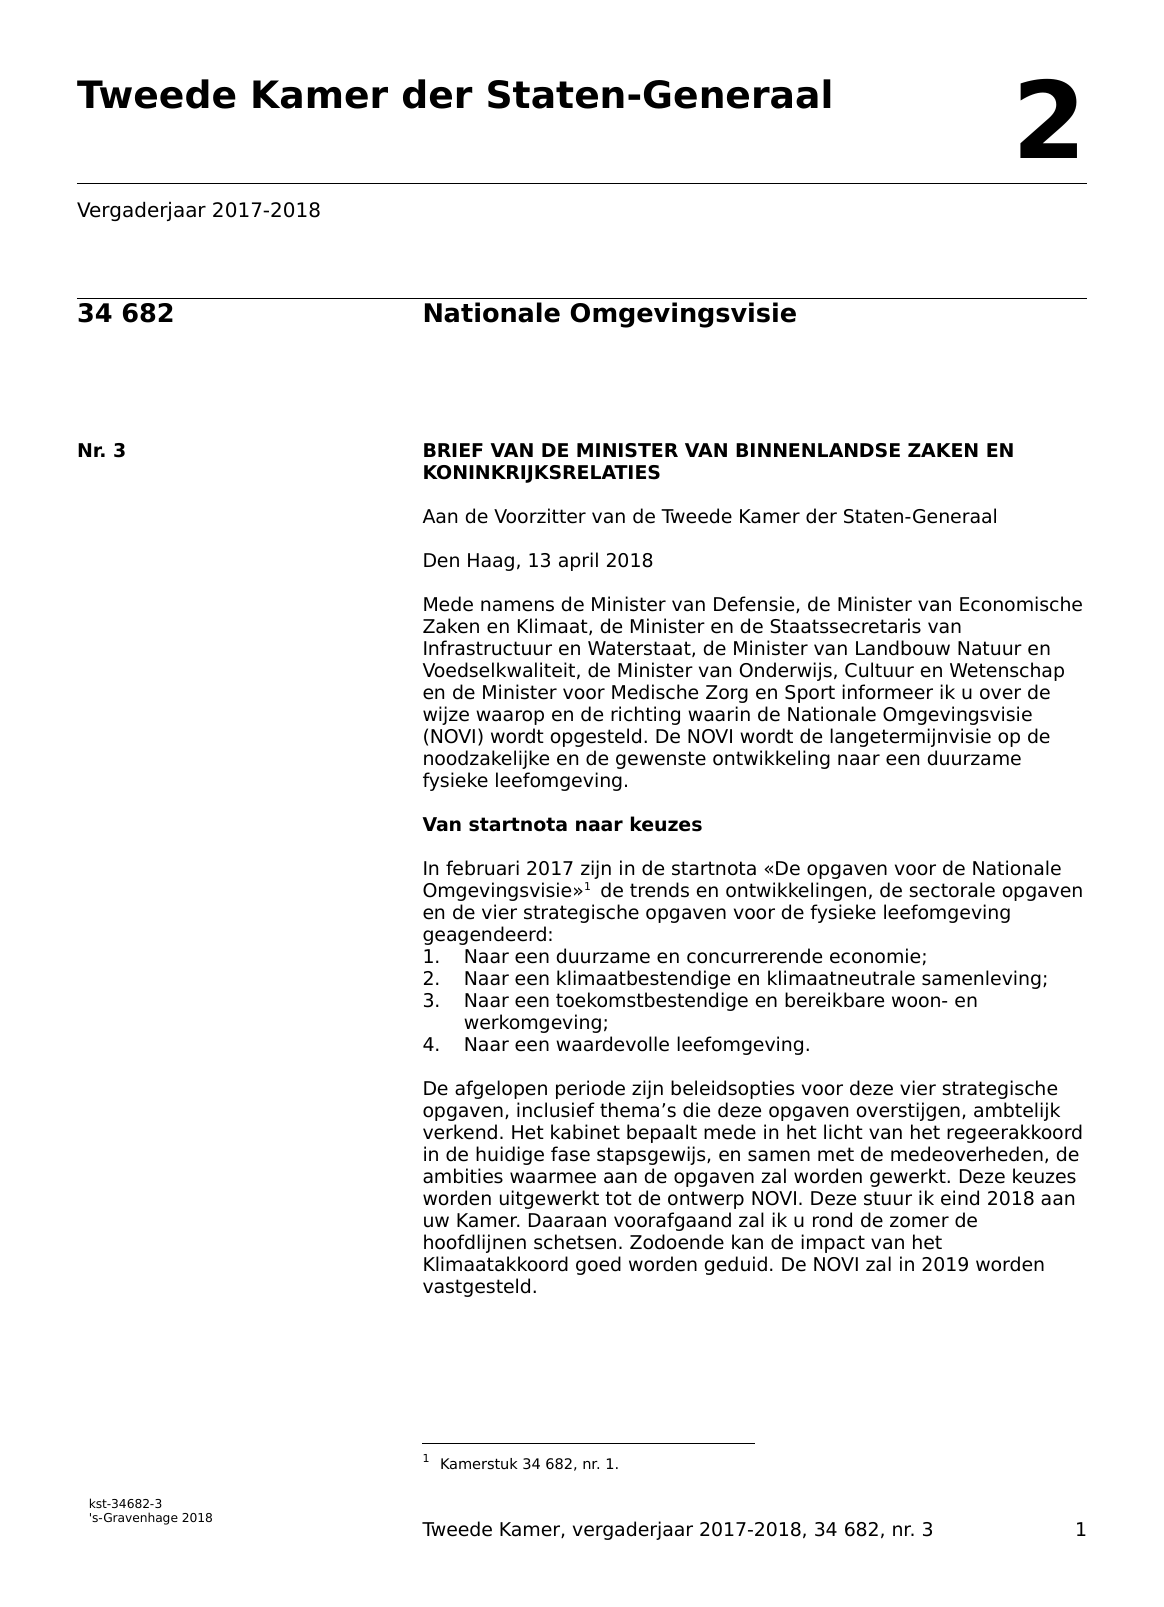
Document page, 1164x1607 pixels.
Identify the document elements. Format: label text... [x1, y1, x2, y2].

text Aan de Voorzitter van de Tweede Kamer der Staten-Generaal [422, 506, 1087, 528]
text Den Haag, 13 april 2018 [422, 550, 1087, 572]
text 's-Gravenhage 2018 [88, 1511, 323, 1525]
table_header 2 [886, 59, 1087, 183]
text 2. Naar een klimaatbestendige en klimaatneutrale samenleving; [422, 968, 1087, 990]
table_cell Vergaderjaar 2017-2018 [77, 184, 1087, 298]
text 4. Naar een waardevolle leefomgeving. [422, 1034, 1087, 1056]
text 3. Naar een toekomstbestendige en bereikbare woon- en werkomgeving; [422, 990, 1087, 1034]
text kst-34682-3 [88, 1497, 323, 1511]
subtitle 34 682 Nationale Omgevingsvisie [77, 299, 1087, 329]
table_header Tweede Kamer der Staten-Generaal [77, 59, 886, 183]
text Kamerstuk 34 682, nr. 1. [422, 1452, 1087, 1474]
text Mede namens de Minister van Defensie, de Minister van Economische Zaken en Klimaat, de Minister en de Staatssecretaris van Infrastructuur en Waterstaat, de Minister van Landbouw Natuur en Voedselkwaliteit, de Minister van Onderwijs, Cultuur en Wetenschap en de Minister voor Medische Zorg en Sport informeer ik u over de wijze waarop en de richting waarin de Nationale Omgevingsvisie (NOVI) wordt opgesteld. De NOVI wordt de langetermijnvisie op de noodzakelijke en de gewenste ontwikkeling naar een duurzame fysieke leefomgeving. [422, 594, 1087, 792]
subtitle Nr. 3 BRIEF VAN DE MINISTER VAN BINNENLANDSE ZAKEN EN KONINKRIJKSRELATIES [77, 440, 1087, 484]
text 1. Naar een duurzame en concurrerende economie; [422, 946, 1087, 968]
text In februari 2017 zijn in de startnota «De opgaven voor de Nationale Omgevingsvisie» de trends en ontwikkelingen, de sectorale opgaven en de vier strategische opgaven voor de fysieke leefomgeving geagendeerd: [422, 858, 1087, 946]
text De afgelopen periode zijn beleidsopties voor deze vier strategische opgaven, inclusief thema’s die deze opgaven overstijgen, ambtelijk verkend. Het kabinet bepaalt mede in het licht van het regeerakkoord in de huidige fase stapsgewijs, en samen met de medeoverheden, de ambities waarmee aan de opgaven zal worden gewerkt. Deze keuzes worden uitgewerkt tot de ontwerp NOVI. Deze stuur ik eind 2018 aan uw Kamer. Daaraan voorafgaand zal ik u rond de zomer de hoofdlijnen schetsen. Zodoende kan de impact van het Klimaatakkoord goed worden geduid. De NOVI zal in 2019 worden vastgesteld. [422, 1078, 1087, 1298]
subtitle Van startnota naar keuzes [422, 814, 1087, 836]
